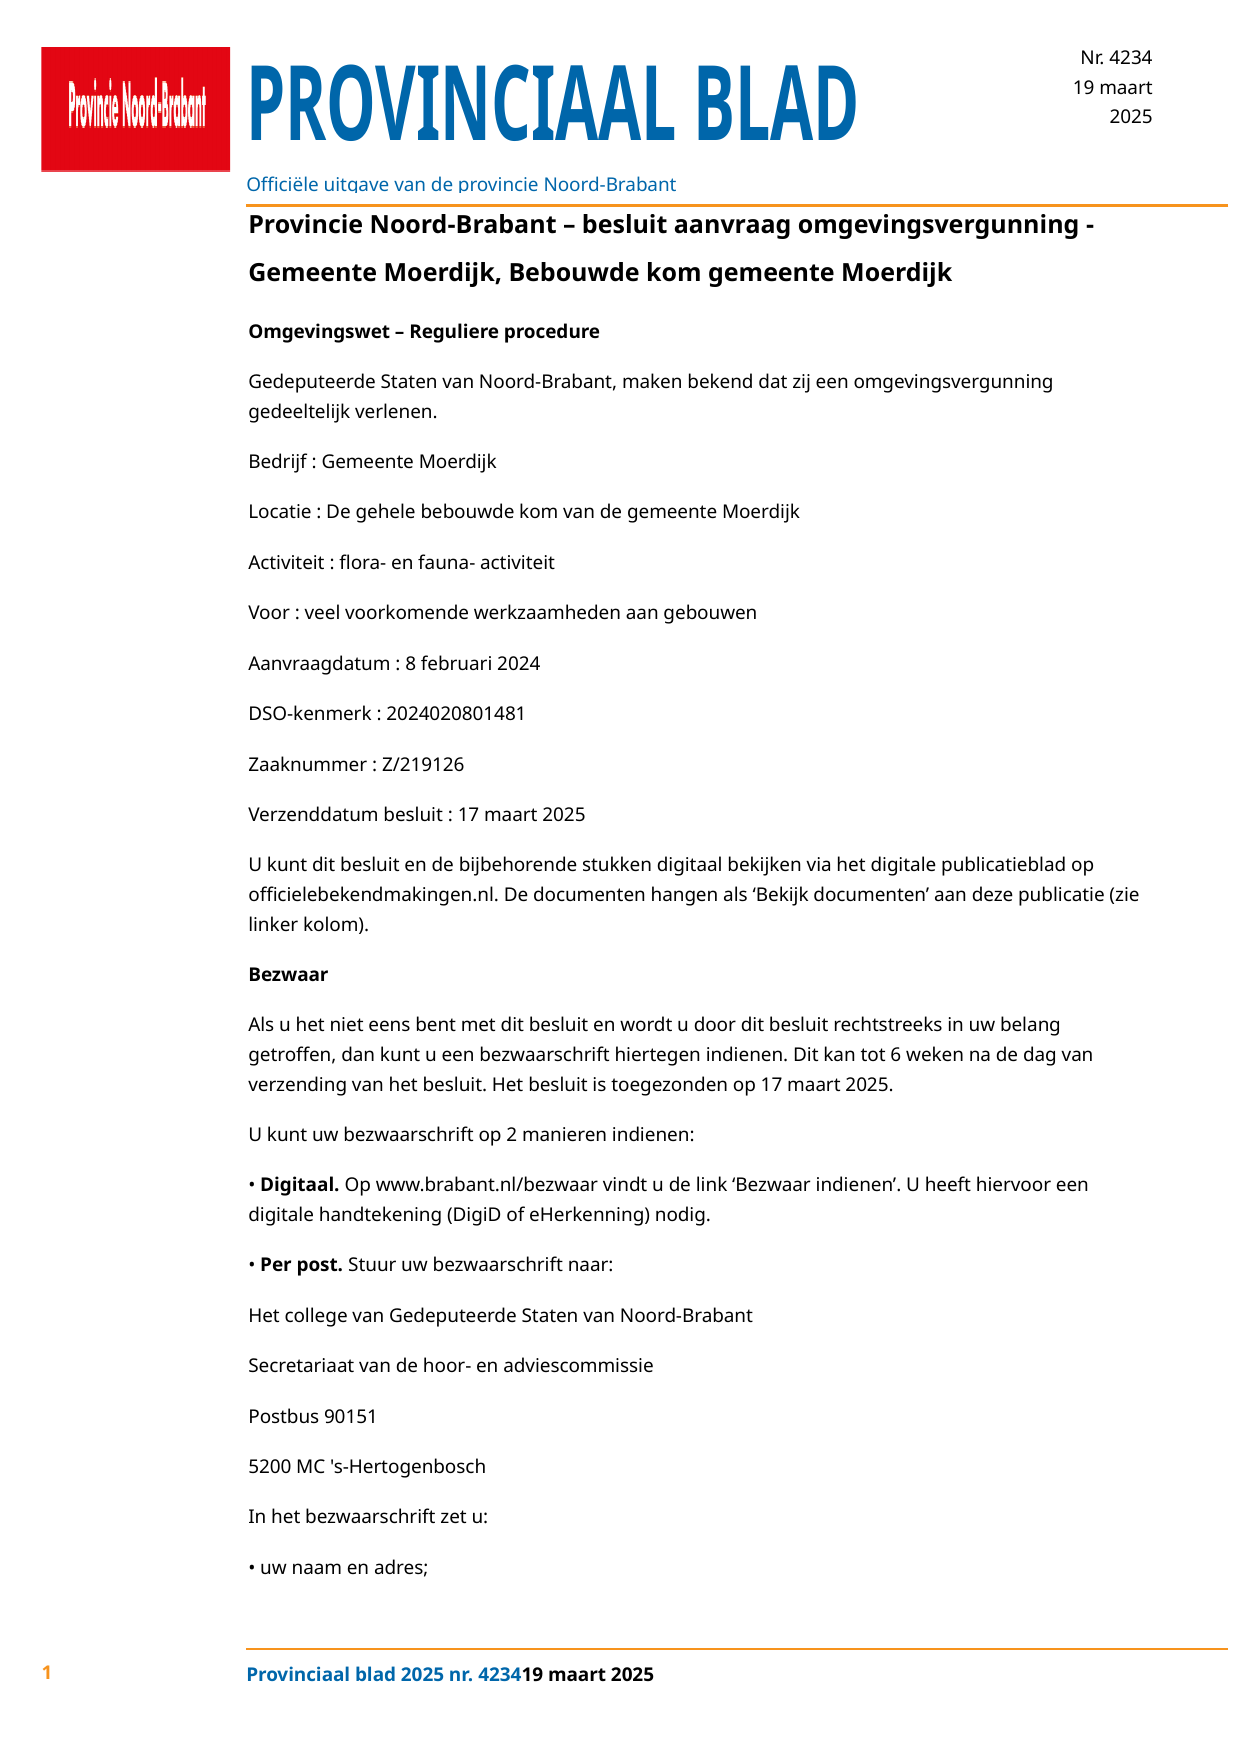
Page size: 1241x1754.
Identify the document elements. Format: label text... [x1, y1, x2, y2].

text DSO-kenmerk : 2024020801481 [248, 700, 1152, 726]
text U kunt uw bezwaarschrift op 2 manieren indienen: [248, 1121, 1152, 1147]
text Omgevingswet – Reguliere procedure [248, 318, 1152, 344]
text Bedrijf : Gemeente Moerdijk [248, 448, 1152, 474]
text Bezwaar [248, 961, 1152, 987]
text Secretariaat van de hoor- en adviescommissie [248, 1352, 1152, 1378]
text • Digitaal. Op www.brabant.nl/bezwaar vindt u de link ‘Bezwaar indienen’. U heeft hiervoor een digitale handtekening (DigiD of eHerkenning) nodig. [248, 1172, 1152, 1227]
picture [41, 47, 231, 172]
text • Per post. Stuur uw bezwaarschrift naar: [248, 1252, 1152, 1277]
text Locatie : De gehele bebouwde kom van de gemeente Moerdijk [248, 499, 1152, 524]
text Gedeputeerde Staten van Noord-Brabant, maken bekend dat zij een omgevingsvergunning gedeeltelijk verlenen. [248, 368, 1152, 424]
text U kunt dit besluit en de bijbehorende stukken digitaal bekijken via het digitale publicatieblad op officielebekendmakingen.nl. De documenten hangen als ‘Bekijk documenten’ aan deze publicatie (zie linker kolom). [248, 852, 1152, 937]
text • uw naam en adres; [248, 1554, 1152, 1580]
text Voor : veel voorkomende werkzaamheden aan gebouwen [248, 599, 1152, 625]
text 5200 MC 's‑Hertogenbosch [248, 1453, 1152, 1479]
text Het college van Gedeputeerde Staten van Noord-Brabant [248, 1302, 1152, 1328]
text Als u het niet eens bent met dit besluit en wordt u door dit besluit rechtstreeks in uw belang getroffen, dan kunt u een bezwaarschrift hiertegen indienen. Dit kan tot 6 weken na de dag van verzending van het besluit. Het besluit is toegezonden op 17 maart 2025. [248, 1012, 1152, 1097]
text In het bezwaarschrift zet u: [248, 1504, 1152, 1529]
text Zaaknummer : Z/219126 [248, 751, 1152, 777]
text Verzenddatum besluit : 17 maart 2025 [248, 801, 1152, 827]
text Aanvraagdatum : 8 februari 2024 [248, 650, 1152, 676]
text Postbus 90151 [248, 1403, 1152, 1429]
text Provincie Noord-Brabant – besluit aanvraag omgevingsvergunning - Gemeente Moerdijk, Bebouwde kom gemeente Moerdijk [248, 207, 1152, 288]
text Activiteit : flora- en fauna- activiteit [248, 549, 1152, 575]
